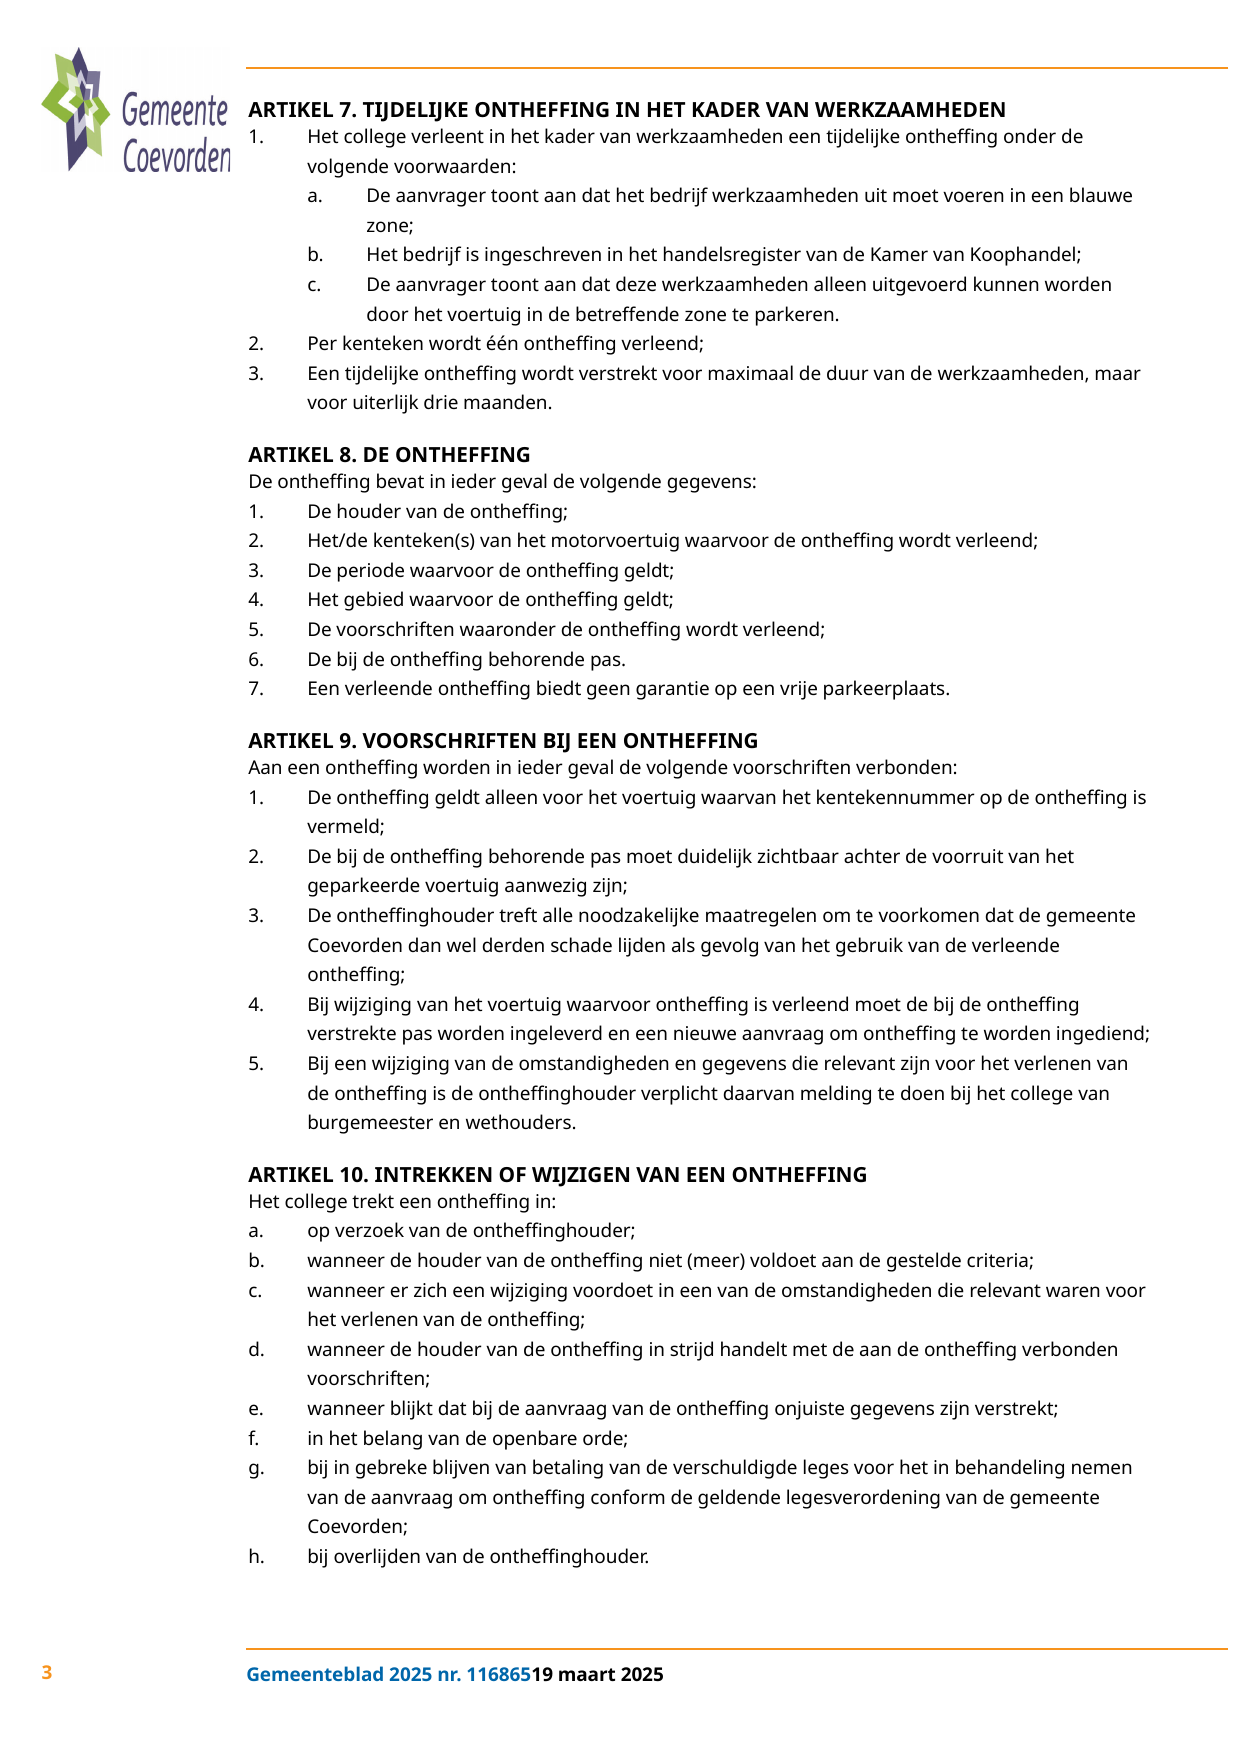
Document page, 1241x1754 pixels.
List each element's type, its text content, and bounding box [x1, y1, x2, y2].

list De ontheffing geldt alleen voor het voertuig waarvan het kentekennummer op de ontheffing is vermeld; [248, 784, 1152, 839]
list wanneer blijkt dat bij de aanvraag van de ontheffing onjuiste gegevens zijn verstrekt; [248, 1395, 1152, 1421]
text ARTIKEL 8. DE ONTHEFFING [248, 440, 1152, 468]
list De aanvrager toont aan dat deze werkzaamheden alleen uitgevoerd kunnen worden door het voertuig in de betreffende zone te parkeren. [307, 271, 1152, 326]
text Aan een ontheffing worden in ieder geval de volgende voorschriften verbonden: [248, 754, 1152, 780]
list op verzoek van de ontheffinghouder; [248, 1218, 1152, 1243]
list wanneer de houder van de ontheffing niet (meer) voldoet aan de gestelde criteria; [248, 1247, 1152, 1273]
list De houder van de ontheffing; [248, 498, 1152, 524]
list Het bedrijf is ingeschreven in het handelsregister van de Kamer van Koophandel; [307, 242, 1152, 267]
list bij overlijden van de ontheffinghouder. [248, 1543, 1152, 1569]
list De voorschriften waaronder de ontheffing wordt verleend; [248, 616, 1152, 642]
list De bij de ontheffing behorende pas moet duidelijk zichtbaar achter de voorruit van het geparkeerde voertuig aanwezig zijn; [248, 843, 1152, 898]
list Een verleende ontheffing biedt geen garantie op een vrije parkeerplaats. [248, 675, 1152, 701]
text ARTIKEL 7. TIJDELIJKE ONTHEFFING IN HET KADER VAN WERKZAAMHEDEN [248, 95, 1152, 123]
list Het/de kenteken(s) van het motorvoertuig waarvoor de ontheffing wordt verleend; [248, 527, 1152, 553]
text ARTIKEL 10. INTREKKEN OF WIJZIGEN VAN EEN ONTHEFFING [248, 1160, 1152, 1188]
list wanneer de houder van de ontheffing in strijd handelt met de aan de ontheffing verbonden voorschriften; [248, 1336, 1152, 1391]
list Een tijdelijke ontheffing wordt verstrekt voor maximaal de duur van de werkzaamheden, maar voor uiterlijk drie maanden. [248, 360, 1152, 415]
list wanneer er zich een wijziging voordoet in een van de omstandigheden die relevant waren voor het verlenen van de ontheffing; [248, 1277, 1152, 1332]
list Het college verleent in het kader van werkzaamheden een tijdelijke ontheffing onder de volgende voorwaarden: [248, 123, 1152, 178]
text Het college trekt een ontheffing in: [248, 1188, 1152, 1214]
text De ontheffing bevat in ieder geval de volgende gegevens: [248, 468, 1152, 494]
list Bij wijziging van het voertuig waarvoor ontheffing is verleend moet de bij de ontheffing verstrekte pas worden ingeleverd en een nieuwe aanvraag om ontheffing te worden ingediend; [248, 991, 1152, 1046]
list De aanvrager toont aan dat het bedrijf werkzaamheden uit moet voeren in een blauwe zone; [307, 182, 1152, 238]
text ARTIKEL 9. VOORSCHRIFTEN BIJ EEN ONTHEFFING [248, 726, 1152, 754]
list De periode waarvoor de ontheffing geldt; [248, 557, 1152, 583]
list Bij een wijziging van de omstandigheden en gegevens die relevant zijn voor het verlenen van de ontheffing is de ontheffinghouder verplicht daarvan melding te doen bij het college van burgemeester en wethouders. [248, 1050, 1152, 1135]
list Het gebied waarvoor de ontheffing geldt; [248, 587, 1152, 612]
list De bij de ontheffing behorende pas. [248, 646, 1152, 672]
picture [41, 47, 231, 172]
list in het belang van de openbare orde; [248, 1425, 1152, 1451]
list Per kenteken wordt één ontheffing verleend; [248, 330, 1152, 356]
list De ontheffinghouder treft alle noodzakelijke maatregelen om te voorkomen dat de gemeente Coevorden dan wel derden schade lijden als gevolg van het gebruik van de verleende ontheffing; [248, 902, 1152, 987]
list bij in gebreke blijven van betaling van de verschuldigde leges voor het in behandeling nemen van de aanvraag om ontheffing conform de geldende legesverordening van de gemeente Coevorden; [248, 1454, 1152, 1539]
